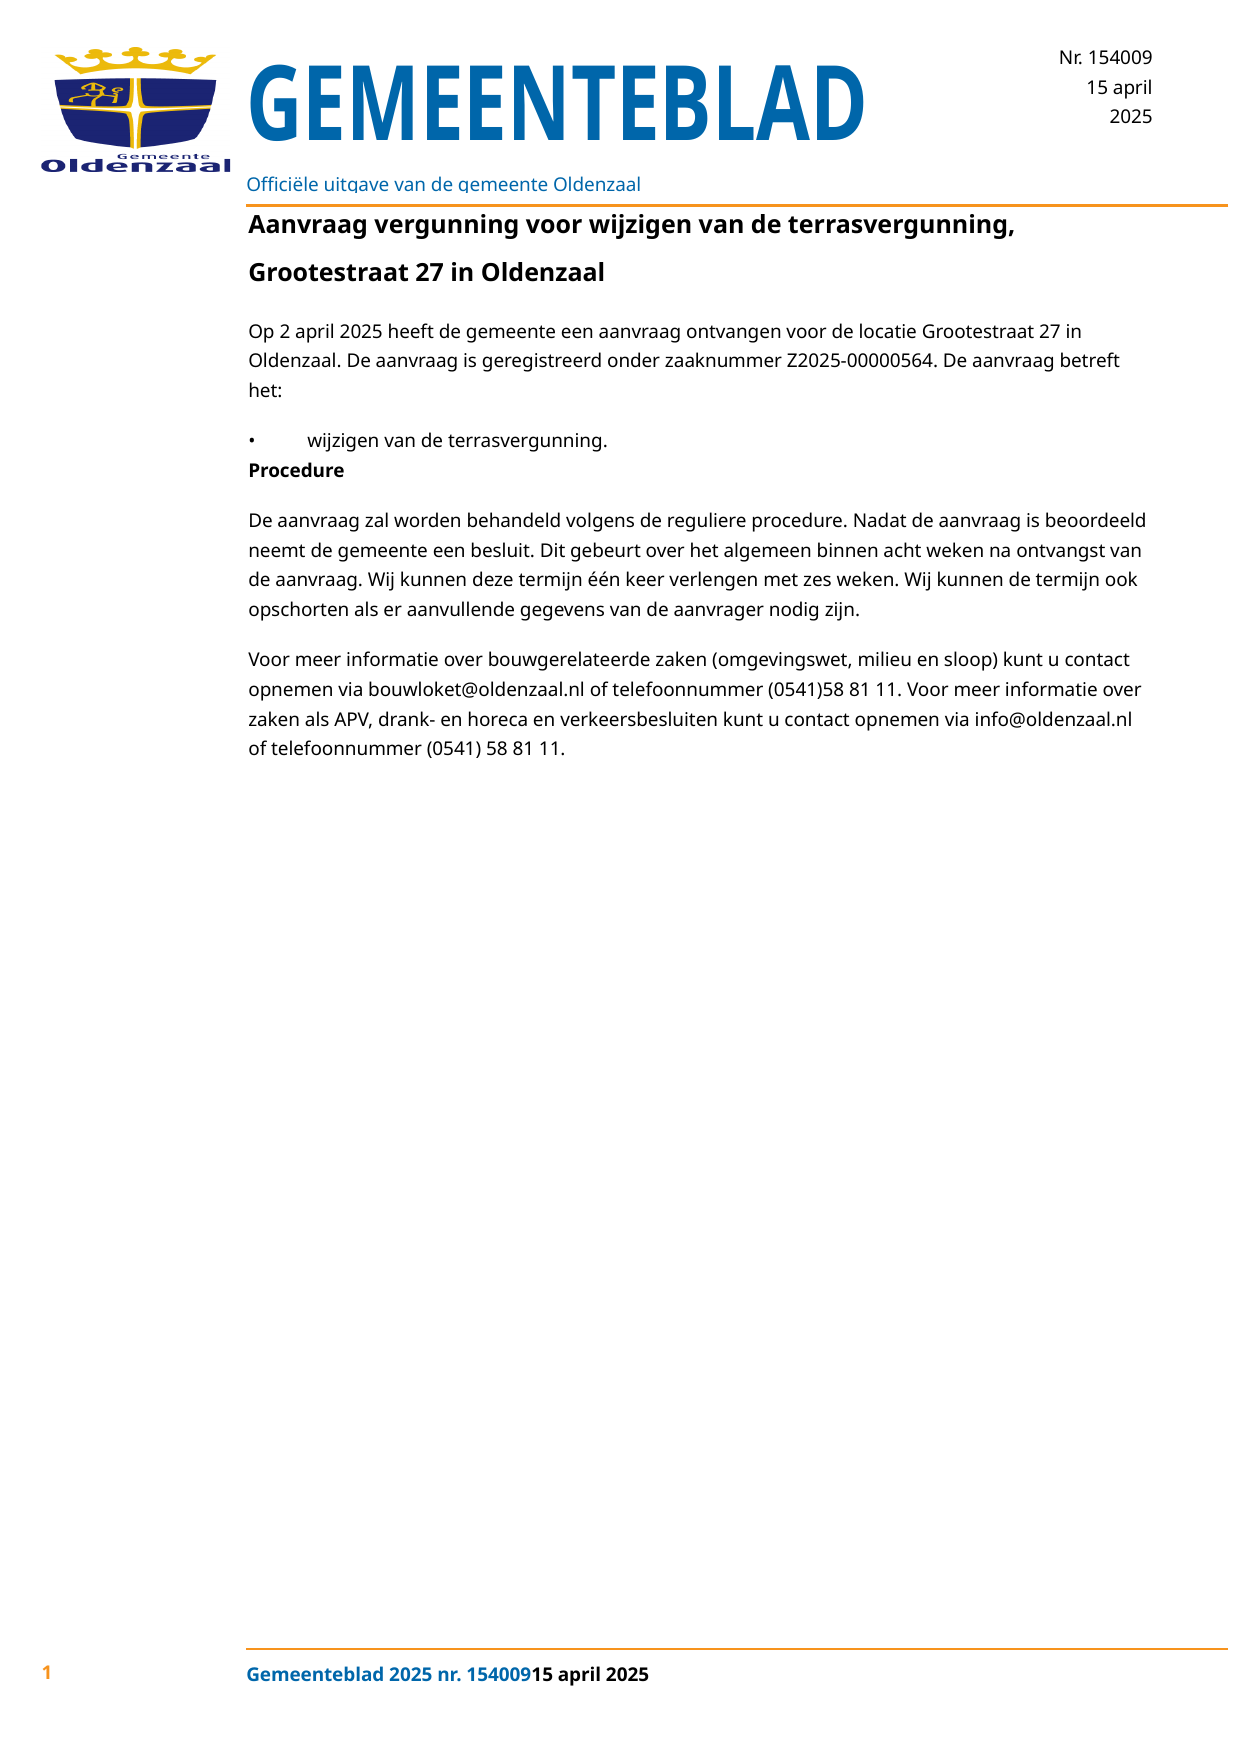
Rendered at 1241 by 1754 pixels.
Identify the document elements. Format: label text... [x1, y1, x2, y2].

picture [41, 47, 231, 172]
text Voor meer informatie over bouwgerelateerde zaken (omgevingswet, milieu en sloop) kunt u contact opnemen via bouwloket@oldenzaal.nl of telefoonnummer (0541)58 81 11. Voor meer informatie over zaken als APV, drank- en horeca en verkeersbesluiten kunt u contact opnemen via info@oldenzaal.nl of telefoonnummer (0541) 58 81 11. [248, 647, 1152, 761]
text Aanvraag vergunning voor wijzigen van de terrasvergunning, Grootestraat 27 in Oldenzaal [248, 207, 1152, 288]
list wijzigen van de terrasvergunning. [248, 427, 1152, 453]
text Op 2 april 2025 heeft de gemeente een aanvraag ontvangen voor de locatie Grootestraat 27 in Oldenzaal. De aanvraag is geregistreerd onder zaaknummer Z2025-00000564. De aanvraag betreft het: [248, 318, 1152, 403]
text De aanvraag zal worden behandeld volgens de reguliere procedure. Nadat de aanvraag is beoordeeld neemt de gemeente een besluit. Dit gebeurt over het algemeen binnen acht weken na ontvangst van de aanvraag. Wij kunnen deze termijn één keer verlengen met zes weken. Wij kunnen de termijn ook opschorten als er aanvullende gegevens van de aanvrager nodig zijn. [248, 507, 1152, 622]
text Procedure [248, 457, 1152, 483]
